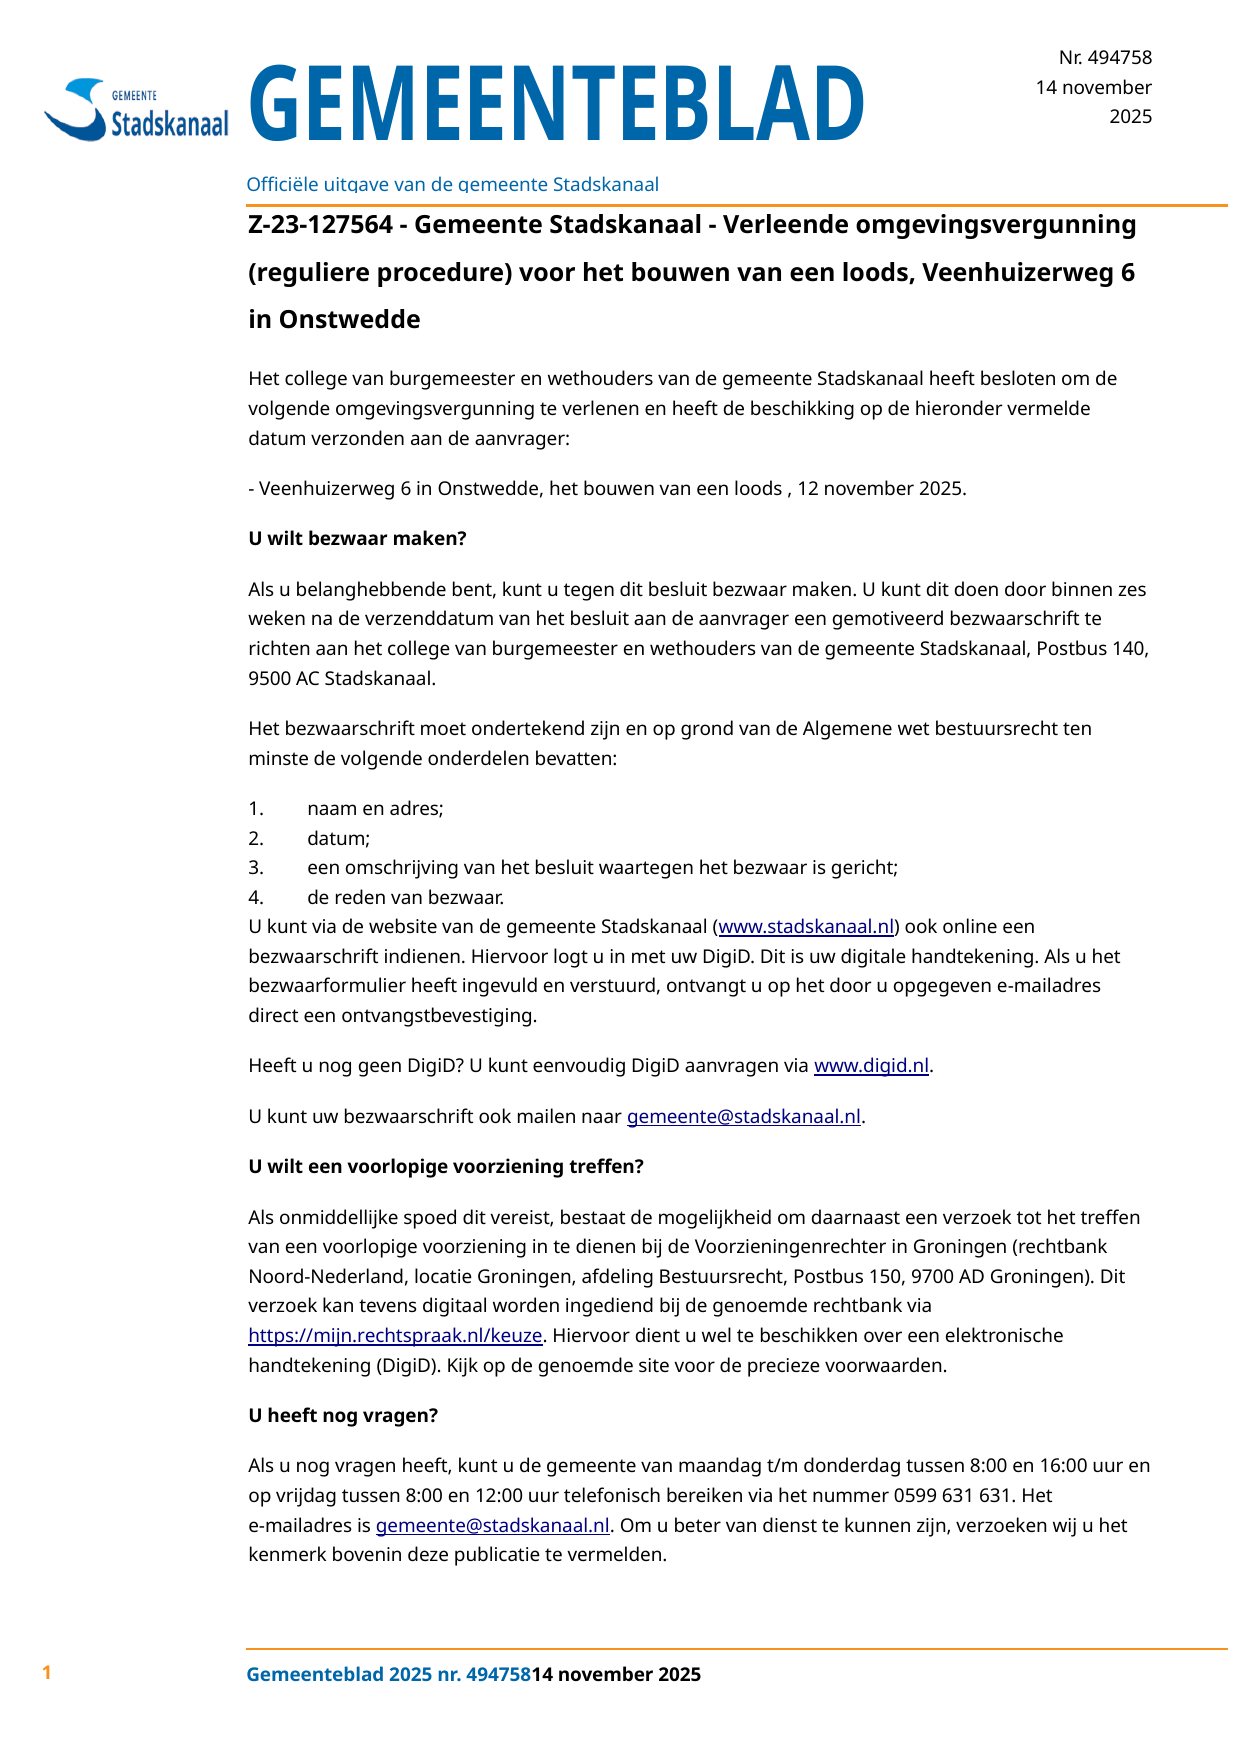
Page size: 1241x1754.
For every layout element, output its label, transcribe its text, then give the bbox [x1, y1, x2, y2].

list naam en adres; [248, 795, 1152, 821]
text Als onmiddellijke spoed dit vereist, bestaat de mogelijkheid om daarnaast een verzoek tot het treffen van een voorlopige voorziening in te dienen bij de Voorzieningenrechter in Groningen (rechtbank Noord-Nederland, locatie Groningen, afdeling Bestuursrecht, Postbus 150, 9700 AD Groningen). Dit verzoek kan tevens digitaal worden ingediend bij de genoemde rechtbank via https://mijn.rechtspraak.nl/keuze. Hiervoor dient u wel te beschikken over een elektronische handtekening (DigiD). Kijk op de genoemde site voor de precieze voorwaarden. [248, 1204, 1152, 1377]
text Het college van burgemeester en wethouders van de gemeente Stadskanaal heeft besloten om de volgende omgevingsvergunning te verlenen en heeft de beschikking op de hieronder vermelde datum verzonden aan de aanvrager: [248, 366, 1152, 450]
text U kunt uw bezwaarschrift ook mailen naar gemeente@stadskanaal.nl. [248, 1103, 1152, 1129]
text U heeft nog vragen? [248, 1402, 1152, 1428]
text U wilt een voorlopige voorziening treffen? [248, 1153, 1152, 1179]
text Het bezwaarschrift moet ondertekend zijn en op grond van de Algemene wet bestuursrecht ten minste de volgende onderdelen bevatten: [248, 715, 1152, 770]
text U kunt via de website van de gemeente Stadskanaal (www.stadskanaal.nl) ook online een bezwaarschrift indienen. Hiervoor logt u in met uw DigiD. Dit is uw digitale handtekening. Als u het bezwaarformulier heeft ingevuld en verstuurd, ontvangt u op het door u opgegeven e‑mailadres direct een ontvangstbevestiging. [248, 913, 1152, 1028]
list een omschrijving van het besluit waartegen het bezwaar is gericht; [248, 854, 1152, 880]
text Z-23-127564 - Gemeente Stadskanaal - Verleende omgevingsvergunning (reguliere procedure) voor het bouwen van een loods, Veenhuizerweg 6 in Onstwedde [248, 207, 1152, 336]
text - Veenhuizerweg 6 in Onstwedde, het bouwen van een loods , 12 november 2025. [248, 475, 1152, 501]
text Als u nog vragen heeft, kunt u de gemeente van maandag t/m donderdag tussen 8:00 en 16:00 uur en op vrijdag tussen 8:00 en 12:00 uur telefonisch bereiken via het nummer 0599 631 631. Het e‑mailadres is gemeente@stadskanaal.nl. Om u beter van dienst te kunnen zijn, verzoeken wij u het kenmerk bovenin deze publicatie te vermelden. [248, 1453, 1152, 1567]
text Als u belanghebbende bent, kunt u tegen dit besluit bezwaar maken. U kunt dit doen door binnen zes weken na de verzenddatum van het besluit aan de aanvrager een gemotiveerd bezwaarschrift te richten aan het college van burgemeester en wethouders van de gemeente Stadskanaal, Postbus 140, 9500 AC Stadskanaal. [248, 576, 1152, 690]
text U wilt bezwaar maken? [248, 526, 1152, 551]
picture [41, 47, 231, 172]
text Heeft u nog geen DigiD? U kunt eenvoudig DigiD aanvragen via www.digid.nl. [248, 1053, 1152, 1078]
list de reden van bezwaar. [248, 884, 1152, 909]
list datum; [248, 825, 1152, 850]
